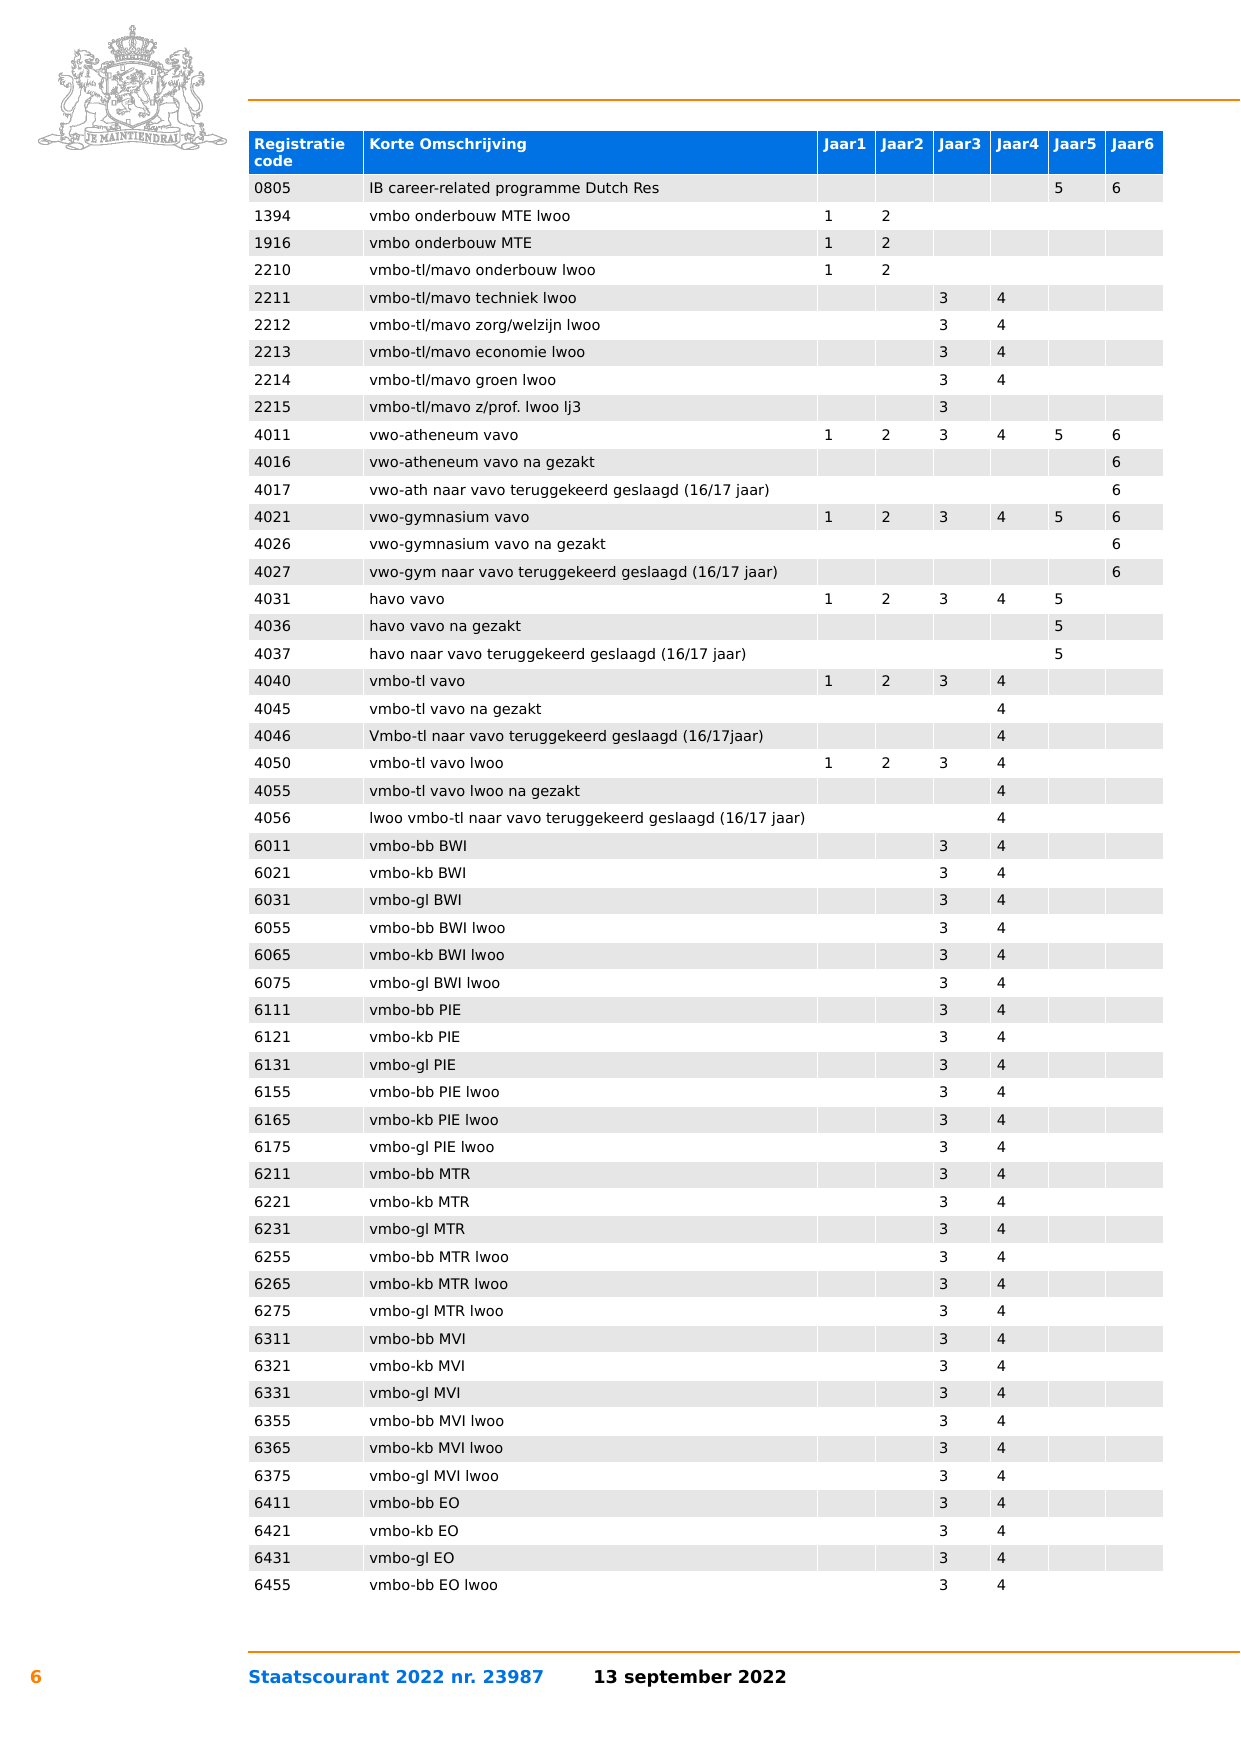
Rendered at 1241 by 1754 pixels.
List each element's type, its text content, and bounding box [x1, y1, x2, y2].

table_cell 6031 [249, 888, 363, 914]
table_cell 4036 [249, 614, 363, 640]
table_cell 3 [934, 312, 990, 339]
table_cell 3 [934, 833, 990, 859]
table_cell [1049, 669, 1105, 695]
table_cell havo vavo na gezakt [364, 614, 817, 640]
table_cell 4016 [249, 449, 363, 476]
table_cell vmbo-tl/mavo economie lwoo [364, 340, 817, 366]
table_cell 3 [934, 367, 990, 393]
table_cell 5 [1049, 641, 1105, 667]
table_cell 4046 [249, 723, 363, 749]
table_cell [818, 1052, 875, 1078]
table_cell 3 [934, 395, 990, 421]
table_cell 4 [991, 422, 1048, 448]
table_cell 2 [876, 751, 933, 777]
table_cell [991, 614, 1048, 640]
table_cell 3 [934, 1025, 990, 1051]
table_cell vwo-atheneum vavo na gezakt [364, 449, 817, 476]
table_cell [876, 1573, 933, 1599]
table_cell [1049, 696, 1105, 722]
table_cell [876, 449, 933, 476]
table_cell [818, 778, 875, 804]
table_cell [1106, 230, 1163, 256]
table_cell 6065 [249, 943, 363, 969]
table_cell 4 [991, 1545, 1048, 1571]
table_cell [818, 970, 875, 996]
table_cell [876, 1244, 933, 1270]
table_cell [991, 559, 1048, 585]
table_cell 3 [934, 1381, 990, 1407]
table_cell 3 [934, 997, 990, 1023]
table_cell [818, 1025, 875, 1051]
table_cell 4 [991, 1353, 1048, 1380]
table_cell [1106, 1436, 1163, 1462]
table_cell 4 [991, 860, 1048, 887]
table_cell 4 [991, 669, 1048, 695]
table_cell 6311 [249, 1326, 363, 1352]
table_cell [876, 175, 933, 202]
table_cell [934, 175, 990, 202]
table_cell 6021 [249, 860, 363, 887]
table_cell [1106, 1381, 1163, 1407]
table_cell 4 [991, 285, 1048, 311]
table_cell 2210 [249, 258, 363, 284]
table_cell [1106, 1244, 1163, 1270]
table_cell 3 [934, 1299, 990, 1325]
table_cell 6265 [249, 1271, 363, 1297]
table_cell 3 [934, 751, 990, 777]
table_cell 1 [818, 230, 875, 256]
table_cell 6 [1106, 477, 1163, 503]
table_cell [1106, 1216, 1163, 1243]
table_cell 5 [1049, 614, 1105, 640]
table_cell IB career-related programme Dutch Res [364, 175, 817, 202]
table_cell 4 [991, 1025, 1048, 1051]
table_cell [1049, 778, 1105, 804]
table_cell 4045 [249, 696, 363, 722]
table_cell [991, 395, 1048, 421]
table_cell 2215 [249, 395, 363, 421]
table_cell [1049, 1162, 1105, 1188]
table_cell havo vavo [364, 586, 817, 613]
table_cell [876, 614, 933, 640]
table_cell vmbo-kb MTR [364, 1189, 817, 1215]
table_cell 4 [991, 1326, 1048, 1352]
table_cell 5 [1049, 504, 1105, 530]
table_cell 3 [934, 1408, 990, 1434]
table_cell [876, 1271, 933, 1297]
table_cell [876, 723, 933, 749]
table_cell [818, 531, 875, 558]
table_cell 4 [991, 1408, 1048, 1434]
table_cell 4 [991, 1490, 1048, 1517]
table_cell [1106, 860, 1163, 887]
table_cell 4 [991, 723, 1048, 749]
table_cell [876, 1381, 933, 1407]
table_cell vmbo-bb MVI [364, 1326, 817, 1352]
table_cell 1394 [249, 203, 363, 229]
table_cell [1049, 860, 1105, 887]
table_cell [1106, 1079, 1163, 1106]
table_cell 4011 [249, 422, 363, 448]
table_cell [818, 943, 875, 969]
table_cell vwo-gymnasium vavo [364, 504, 817, 530]
table_cell 3 [934, 970, 990, 996]
table_cell 2212 [249, 312, 363, 339]
table_cell [991, 477, 1048, 503]
table_cell [1049, 477, 1105, 503]
table_cell vmbo-tl/mavo onderbouw lwoo [364, 258, 817, 284]
table_cell 4050 [249, 751, 363, 777]
table_cell [934, 805, 990, 832]
table_cell 4 [991, 1271, 1048, 1297]
table_cell vmbo-tl vavo lwoo [364, 751, 817, 777]
table_header Korte Omschrijving [364, 131, 817, 174]
table_cell 6 [1106, 531, 1163, 558]
table_cell [876, 285, 933, 311]
table_cell [1049, 970, 1105, 996]
table_cell 3 [934, 1326, 990, 1352]
table_cell 6165 [249, 1107, 363, 1133]
table_cell [876, 1463, 933, 1489]
table_cell [1049, 1244, 1105, 1270]
table_cell [818, 1326, 875, 1352]
table_cell [1049, 531, 1105, 558]
table_cell vmbo onderbouw MTE lwoo [364, 203, 817, 229]
table_cell [876, 860, 933, 887]
table_cell [1106, 778, 1163, 804]
table_cell [1049, 915, 1105, 941]
table_cell vmbo-tl vavo lwoo na gezakt [364, 778, 817, 804]
table_cell vwo-gymnasium vavo na gezakt [364, 531, 817, 558]
table_cell [1049, 312, 1105, 339]
table_cell [818, 1162, 875, 1188]
table_cell [1049, 1271, 1105, 1297]
table_cell [818, 1436, 875, 1462]
table_cell 6 [1106, 504, 1163, 530]
table_cell [876, 395, 933, 421]
table_cell [818, 860, 875, 887]
table_cell [1049, 1326, 1105, 1352]
table_cell [818, 1079, 875, 1106]
table_cell [1049, 1025, 1105, 1051]
table_cell 4037 [249, 641, 363, 667]
table_cell 3 [934, 586, 990, 613]
table_cell [876, 1436, 933, 1462]
table_cell 1 [818, 669, 875, 695]
table_cell [818, 285, 875, 311]
table_cell 4 [991, 586, 1048, 613]
table_cell 6175 [249, 1134, 363, 1161]
table_cell [1106, 1107, 1163, 1133]
table_cell [934, 559, 990, 585]
table_cell vmbo-gl BWI [364, 888, 817, 914]
table_cell [1106, 1025, 1163, 1051]
table_cell 5 [1049, 175, 1105, 202]
table_cell [1049, 1299, 1105, 1325]
table_cell vwo-gym naar vavo teruggekeerd geslaagd (16/17 jaar) [364, 559, 817, 585]
table_cell [818, 175, 875, 202]
table_cell [1106, 1052, 1163, 1078]
table_cell [876, 833, 933, 859]
table_cell 2 [876, 586, 933, 613]
table_cell vmbo-bb MVI lwoo [364, 1408, 817, 1434]
table_cell [876, 312, 933, 339]
table_cell 6155 [249, 1079, 363, 1106]
table_cell 4 [991, 1079, 1048, 1106]
table_cell 3 [934, 1436, 990, 1462]
table_cell [1106, 1463, 1163, 1489]
table_cell [818, 696, 875, 722]
table_cell [1106, 1299, 1163, 1325]
table_cell 2 [876, 203, 933, 229]
table_cell vmbo-tl/mavo zorg/welzijn lwoo [364, 312, 817, 339]
table_cell 3 [934, 504, 990, 530]
table_cell vmbo-kb PIE lwoo [364, 1107, 817, 1133]
table_cell [1106, 997, 1163, 1023]
table_cell [1106, 614, 1163, 640]
table_cell [934, 449, 990, 476]
table_cell [876, 1299, 933, 1325]
table_cell [818, 641, 875, 667]
table_cell 3 [934, 1490, 990, 1517]
table_cell 3 [934, 1216, 990, 1243]
table_cell vmbo-tl vavo na gezakt [364, 696, 817, 722]
table_cell [818, 1353, 875, 1380]
table_cell [1106, 888, 1163, 914]
table_cell [1106, 970, 1163, 996]
picture [38, 25, 227, 150]
table_cell [818, 1271, 875, 1297]
table_cell [1049, 1545, 1105, 1571]
table_cell vwo-atheneum vavo [364, 422, 817, 448]
table_cell 3 [934, 285, 990, 311]
table_cell [1106, 1353, 1163, 1380]
table_cell [1049, 1353, 1105, 1380]
table_cell [818, 367, 875, 393]
table_cell [818, 888, 875, 914]
table_cell [876, 340, 933, 366]
table_cell [1106, 340, 1163, 366]
table_cell 2 [876, 422, 933, 448]
table_cell [818, 614, 875, 640]
table_cell [818, 1134, 875, 1161]
table_cell 3 [934, 1271, 990, 1297]
table_cell [1106, 1573, 1163, 1599]
table_cell 4 [991, 778, 1048, 804]
table_cell [1049, 1189, 1105, 1215]
table_cell 6011 [249, 833, 363, 859]
table_cell 6211 [249, 1162, 363, 1188]
table_cell [818, 1244, 875, 1270]
table_header Jaar5 [1049, 131, 1105, 174]
table_cell vmbo-bb EO [364, 1490, 817, 1517]
table_cell [1049, 1490, 1105, 1517]
table_cell vmbo-kb PIE [364, 1025, 817, 1051]
table_cell [1049, 367, 1105, 393]
table_header Jaar6 [1106, 131, 1163, 174]
table_header Jaar4 [991, 131, 1048, 174]
table_cell vwo-ath naar vavo teruggekeerd geslaagd (16/17 jaar) [364, 477, 817, 503]
table_cell [1049, 1436, 1105, 1462]
table_cell [1049, 997, 1105, 1023]
table_cell vmbo-bb MTR [364, 1162, 817, 1188]
table_cell vmbo-gl BWI lwoo [364, 970, 817, 996]
table_cell 4 [991, 1436, 1048, 1462]
table_cell vmbo-bb BWI lwoo [364, 915, 817, 941]
table_cell [876, 1134, 933, 1161]
table_cell 4 [991, 970, 1048, 996]
table_cell [991, 258, 1048, 284]
table_cell 4 [991, 1134, 1048, 1161]
table_cell 1 [818, 504, 875, 530]
table_cell 6131 [249, 1052, 363, 1078]
table_cell 4 [991, 997, 1048, 1023]
table_cell [876, 997, 933, 1023]
table_cell 4055 [249, 778, 363, 804]
table_cell 4 [991, 1463, 1048, 1489]
table_cell 3 [934, 860, 990, 887]
table_cell vmbo-gl EO [364, 1545, 817, 1571]
table_cell [1106, 915, 1163, 941]
table_cell [818, 1463, 875, 1489]
table_cell [1049, 833, 1105, 859]
table_cell lwoo vmbo-tl naar vavo teruggekeerd geslaagd (16/17 jaar) [364, 805, 817, 832]
table_cell 4 [991, 1107, 1048, 1133]
table_cell 2 [876, 258, 933, 284]
table_cell [876, 641, 933, 667]
table_cell [1106, 1326, 1163, 1352]
table_cell [876, 888, 933, 914]
table_cell [818, 449, 875, 476]
table_cell havo naar vavo teruggekeerd geslaagd (16/17 jaar) [364, 641, 817, 667]
table_cell 6411 [249, 1490, 363, 1517]
table_cell [876, 1353, 933, 1380]
table_cell 3 [934, 1353, 990, 1380]
table_cell vmbo-bb PIE lwoo [364, 1079, 817, 1106]
table_cell vmbo-kb MVI [364, 1353, 817, 1380]
table_cell [876, 1490, 933, 1517]
table_cell [1106, 285, 1163, 311]
table_cell [1049, 943, 1105, 969]
table_cell [818, 833, 875, 859]
table_cell [1106, 367, 1163, 393]
table_cell [1106, 751, 1163, 777]
table_cell [1049, 1052, 1105, 1078]
table_cell 4040 [249, 669, 363, 695]
table_cell [876, 1326, 933, 1352]
table_cell [876, 696, 933, 722]
table_cell vmbo-tl vavo [364, 669, 817, 695]
table_cell [1049, 1216, 1105, 1243]
table_cell [934, 477, 990, 503]
table_cell [1049, 559, 1105, 585]
table_cell [1049, 1573, 1105, 1599]
table_cell [1049, 723, 1105, 749]
table_cell 6075 [249, 970, 363, 996]
table_cell 4 [991, 696, 1048, 722]
table_cell [1106, 1162, 1163, 1188]
table_cell 6121 [249, 1025, 363, 1051]
table_cell 3 [934, 1518, 990, 1544]
table_cell [991, 203, 1048, 229]
table_cell [1049, 285, 1105, 311]
table_cell 6221 [249, 1189, 363, 1215]
table_cell [818, 1408, 875, 1434]
table_cell 3 [934, 1244, 990, 1270]
table_cell [818, 1573, 875, 1599]
table_cell [818, 1216, 875, 1243]
table_cell [818, 477, 875, 503]
table_cell [1049, 449, 1105, 476]
table_cell [876, 477, 933, 503]
table_cell [818, 340, 875, 366]
table_cell [818, 723, 875, 749]
table_cell [876, 1052, 933, 1078]
table_cell [818, 1299, 875, 1325]
table_cell [876, 1162, 933, 1188]
table_cell vmbo-tl/mavo techniek lwoo [364, 285, 817, 311]
table_cell 4 [991, 340, 1048, 366]
table_cell [818, 559, 875, 585]
table_cell 6 [1106, 175, 1163, 202]
table_cell vmbo-tl/mavo groen lwoo [364, 367, 817, 393]
table_cell 6355 [249, 1408, 363, 1434]
table_cell 4 [991, 943, 1048, 969]
table_cell [1106, 1271, 1163, 1297]
table_cell [1106, 203, 1163, 229]
table_cell [818, 312, 875, 339]
table_cell [1106, 943, 1163, 969]
table_cell [1049, 230, 1105, 256]
table_cell [934, 723, 990, 749]
table_cell vmbo onderbouw MTE [364, 230, 817, 256]
table_cell [876, 1079, 933, 1106]
table_cell vmbo-bb PIE [364, 997, 817, 1023]
table_cell 6 [1106, 559, 1163, 585]
table_cell [1049, 1518, 1105, 1544]
table_cell vmbo-kb BWI [364, 860, 817, 887]
table_cell [1106, 1518, 1163, 1544]
table_cell [1049, 1107, 1105, 1133]
table_cell [1049, 751, 1105, 777]
table_cell 1916 [249, 230, 363, 256]
table_cell 6055 [249, 915, 363, 941]
table_cell [934, 230, 990, 256]
table_cell [1106, 586, 1163, 613]
table_cell 3 [934, 1107, 990, 1133]
table_cell vmbo-gl MVI [364, 1381, 817, 1407]
table_cell [934, 614, 990, 640]
table_cell 4 [991, 1216, 1048, 1243]
table_cell [876, 915, 933, 941]
table_cell 3 [934, 340, 990, 366]
table_cell 4021 [249, 504, 363, 530]
table_cell [1049, 805, 1105, 832]
table_cell [934, 641, 990, 667]
table_cell 4 [991, 805, 1048, 832]
table_cell [1106, 641, 1163, 667]
table_cell vmbo-kb BWI lwoo [364, 943, 817, 969]
table_cell [1106, 696, 1163, 722]
table_cell [818, 1189, 875, 1215]
table_cell [818, 1545, 875, 1571]
table_cell [1106, 395, 1163, 421]
table_cell [991, 531, 1048, 558]
table_cell [1049, 888, 1105, 914]
table_cell [876, 1518, 933, 1544]
table_cell vmbo-kb MTR lwoo [364, 1271, 817, 1297]
table_cell 1 [818, 751, 875, 777]
table_cell [934, 203, 990, 229]
table_cell [876, 805, 933, 832]
table_header Registratie code [249, 131, 363, 174]
table_cell 4 [991, 915, 1048, 941]
table_cell 6331 [249, 1381, 363, 1407]
table_cell [876, 367, 933, 393]
table_cell 6255 [249, 1244, 363, 1270]
table_cell 1 [818, 422, 875, 448]
table_cell [876, 1189, 933, 1215]
table_cell [991, 230, 1048, 256]
table_cell 2 [876, 230, 933, 256]
table_cell [1106, 833, 1163, 859]
table_cell [818, 915, 875, 941]
table_cell vmbo-bb BWI [364, 833, 817, 859]
table_cell [818, 1107, 875, 1133]
table_cell [1106, 312, 1163, 339]
table_cell 4 [991, 1573, 1048, 1599]
table_cell 3 [934, 943, 990, 969]
table_cell [818, 997, 875, 1023]
table_cell vmbo-bb MTR lwoo [364, 1244, 817, 1270]
table_cell [876, 1545, 933, 1571]
table_cell 6375 [249, 1463, 363, 1489]
table_cell vmbo-gl MTR [364, 1216, 817, 1243]
table_cell 3 [934, 1545, 990, 1571]
table_cell [1049, 1134, 1105, 1161]
table_cell 3 [934, 669, 990, 695]
table_cell 5 [1049, 586, 1105, 613]
table_cell 3 [934, 422, 990, 448]
table_cell [1049, 1408, 1105, 1434]
table_cell [876, 778, 933, 804]
table_cell [1049, 1079, 1105, 1106]
table_cell 4 [991, 888, 1048, 914]
table_cell [1106, 1134, 1163, 1161]
table_cell 6321 [249, 1353, 363, 1380]
table_cell 2 [876, 669, 933, 695]
table_cell [1106, 258, 1163, 284]
table_cell 2 [876, 504, 933, 530]
table_cell 2213 [249, 340, 363, 366]
table_cell 6275 [249, 1299, 363, 1325]
table_cell 4017 [249, 477, 363, 503]
table_cell vmbo-gl MTR lwoo [364, 1299, 817, 1325]
table_cell 4 [991, 1381, 1048, 1407]
table_cell [1106, 1408, 1163, 1434]
table_cell [934, 778, 990, 804]
table_cell 1 [818, 203, 875, 229]
table_cell [1106, 1490, 1163, 1517]
table_cell 3 [934, 1162, 990, 1188]
table_cell [991, 641, 1048, 667]
table_cell vmbo-bb EO lwoo [364, 1573, 817, 1599]
table_cell 1 [818, 258, 875, 284]
table_cell [1106, 723, 1163, 749]
table_cell [934, 258, 990, 284]
table_cell 1 [818, 586, 875, 613]
table_cell [876, 1107, 933, 1133]
table_cell [876, 1408, 933, 1434]
table_cell [1049, 1381, 1105, 1407]
table_cell 6421 [249, 1518, 363, 1544]
table_cell [1049, 395, 1105, 421]
table_cell [1049, 203, 1105, 229]
table_cell 6 [1106, 449, 1163, 476]
table_cell 4056 [249, 805, 363, 832]
table_cell 4 [991, 833, 1048, 859]
table_cell [991, 175, 1048, 202]
table_header Jaar3 [934, 131, 990, 174]
table_cell [876, 970, 933, 996]
table_cell [818, 1490, 875, 1517]
table_cell 6231 [249, 1216, 363, 1243]
table_cell vmbo-gl PIE [364, 1052, 817, 1078]
table_cell 2214 [249, 367, 363, 393]
table_header Jaar1 [818, 131, 875, 174]
table_cell vmbo-kb MVI lwoo [364, 1436, 817, 1462]
table_cell 4 [991, 1518, 1048, 1544]
table_cell 6111 [249, 997, 363, 1023]
table_cell [1106, 669, 1163, 695]
table_cell 4 [991, 312, 1048, 339]
table_cell [1049, 1463, 1105, 1489]
table_cell 4 [991, 367, 1048, 393]
table_cell 3 [934, 1134, 990, 1161]
table_cell 4 [991, 1244, 1048, 1270]
table_cell vmbo-kb EO [364, 1518, 817, 1544]
table_cell 6455 [249, 1573, 363, 1599]
table_cell [1049, 340, 1105, 366]
table_cell [818, 395, 875, 421]
table_cell 3 [934, 888, 990, 914]
table_cell 6431 [249, 1545, 363, 1571]
table_cell 4 [991, 751, 1048, 777]
table_cell [991, 449, 1048, 476]
table_cell [876, 1216, 933, 1243]
table_cell vmbo-gl PIE lwoo [364, 1134, 817, 1161]
table_cell [1106, 1545, 1163, 1571]
table_cell 3 [934, 915, 990, 941]
table_cell [934, 696, 990, 722]
table_cell 0805 [249, 175, 363, 202]
table_cell 6 [1106, 422, 1163, 448]
table_cell 5 [1049, 422, 1105, 448]
table_cell 3 [934, 1052, 990, 1078]
table_cell 3 [934, 1189, 990, 1215]
table_cell 4 [991, 1189, 1048, 1215]
table_cell 4031 [249, 586, 363, 613]
table_cell 3 [934, 1079, 990, 1106]
table_cell [818, 1381, 875, 1407]
table_cell 4 [991, 1299, 1048, 1325]
table_cell 3 [934, 1573, 990, 1599]
table_cell 3 [934, 1463, 990, 1489]
table_cell [876, 559, 933, 585]
table_cell 4 [991, 504, 1048, 530]
table_cell 4026 [249, 531, 363, 558]
table_cell 4 [991, 1052, 1048, 1078]
table_cell [876, 943, 933, 969]
table_cell 4 [991, 1162, 1048, 1188]
table_cell [1049, 258, 1105, 284]
table_header Jaar2 [876, 131, 933, 174]
table_cell [818, 1518, 875, 1544]
table_cell [876, 1025, 933, 1051]
table_cell 2211 [249, 285, 363, 311]
table_cell 6365 [249, 1436, 363, 1462]
table_cell [934, 531, 990, 558]
table_cell vmbo-tl/mavo z/prof. lwoo lj3 [364, 395, 817, 421]
table_cell vmbo-gl MVI lwoo [364, 1463, 817, 1489]
table_cell [1106, 805, 1163, 832]
table_cell 4027 [249, 559, 363, 585]
table_cell [1106, 1189, 1163, 1215]
table_cell Vmbo-tl naar vavo teruggekeerd geslaagd (16/17jaar) [364, 723, 817, 749]
table_cell [876, 531, 933, 558]
table_cell [818, 805, 875, 832]
